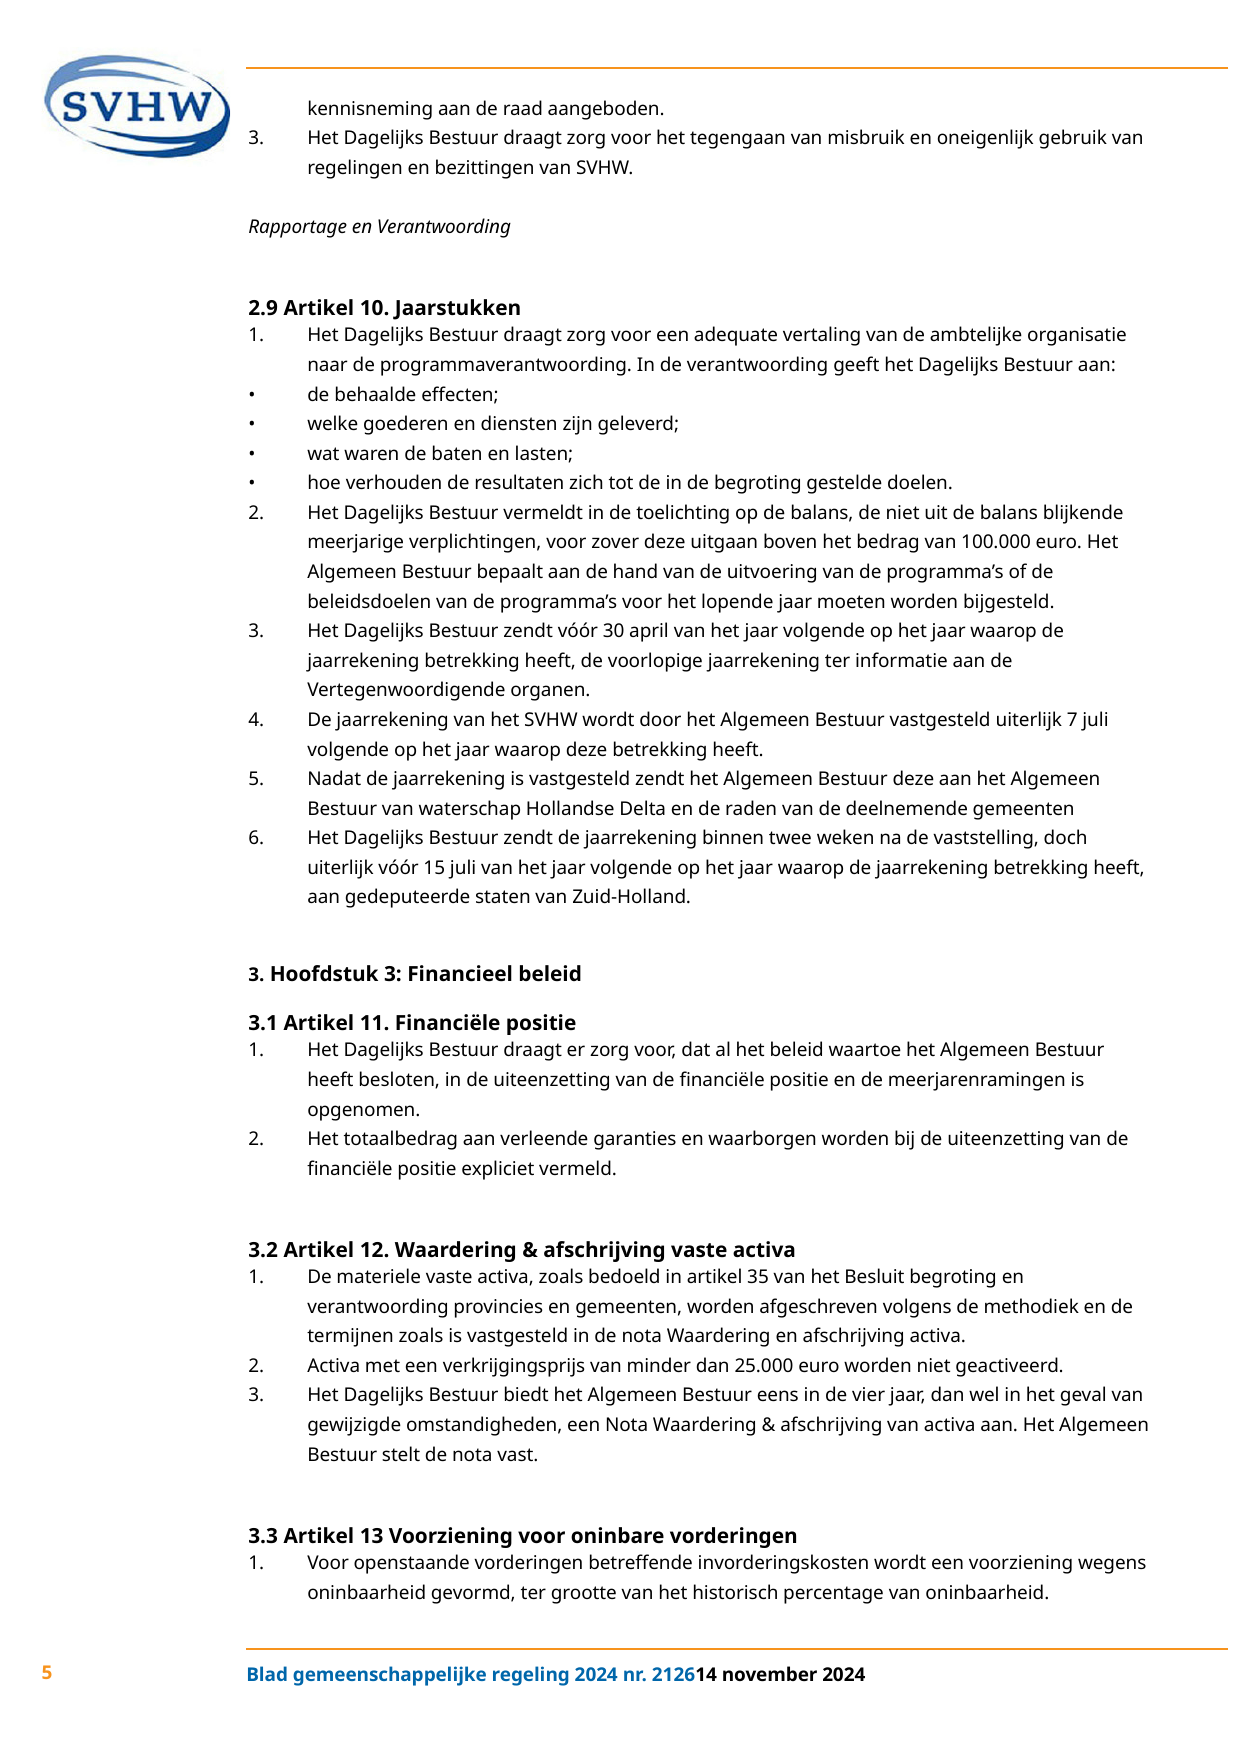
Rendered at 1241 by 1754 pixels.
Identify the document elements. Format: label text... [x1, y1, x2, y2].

list Nadat de jaarrekening is vastgesteld zendt het Algemeen Bestuur deze aan het Algemeen Bestuur van waterschap Hollandse Delta en de raden van de deelnemende gemeenten [248, 765, 1152, 821]
list de behaalde effecten; [248, 381, 1152, 406]
list De jaarrekening van het SVHW wordt door het Algemeen Bestuur vastgesteld uiterlijk 7 juli volgende op het jaar waarop deze betrekking heeft. [248, 706, 1152, 761]
text 3.2 Artikel 12. Waardering & afschrijving vaste activa [248, 1235, 1152, 1263]
list wat waren de baten en lasten; [248, 440, 1152, 466]
list Het Dagelijks Bestuur draagt zorg voor een adequate vertaling van de ambtelijke organisatie naar de programmaverantwoording. In de verantwoording geeft het Dagelijks Bestuur aan: [248, 322, 1152, 377]
list Activa met een verkrijgingsprijs van minder dan 25.000 euro worden niet geactiveerd. [248, 1352, 1152, 1378]
text 3.1 Artikel 11. Financiële positie [248, 1008, 1152, 1037]
list Voor openstaande vorderingen betreffende invorderingskosten wordt een voorziening wegens oninbaarheid gevormd, ter grootte van het historisch percentage van oninbaarheid. [248, 1549, 1152, 1604]
list Het Dagelijks Bestuur draagt zorg voor het tegengaan van misbruik en oneigenlijk gebruik van regelingen en bezittingen van SVHW. [248, 124, 1152, 180]
list Het totaalbedrag aan verleende garanties en waarborgen worden bij de uiteenzetting van de financiële positie expliciet vermeld. [248, 1125, 1152, 1181]
list welke goederen en diensten zijn geleverd; [248, 410, 1152, 436]
list hoe verhouden de resultaten zich tot de in de begroting gestelde doelen. [248, 469, 1152, 495]
list kennisneming aan de raad aangeboden. [248, 95, 1152, 121]
picture [41, 47, 231, 172]
list Het Dagelijks Bestuur zendt vóór 30 april van het jaar volgende op het jaar waarop de jaarrekening betrekking heeft, de voorlopige jaarrekening ter informatie aan de Vertegenwoordigende organen. [248, 617, 1152, 702]
list Het Dagelijks Bestuur draagt er zorg voor, dat al het beleid waartoe het Algemeen Bestuur heeft besloten, in de uiteenzetting van de financiële positie en de meerjarenramingen is opgenomen. [248, 1037, 1152, 1121]
text Rapportage en Verantwoording [248, 213, 1152, 239]
list De materiele vaste activa, zoals bedoeld in artikel 35 van het Besluit begroting en verantwoording provincies en gemeenten, worden afgeschreven volgens de methodiek en de termijnen zoals is vastgesteld in de nota Waardering en afschrijving activa. [248, 1263, 1152, 1348]
list Het Dagelijks Bestuur vermeldt in de toelichting op de balans, de niet uit de balans blijkende meerjarige verplichtingen, voor zover deze uitgaan boven het bedrag van 100.000 euro. Het Algemeen Bestuur bepaalt aan de hand van de uitvoering van de programma’s of de beleidsdoelen van de programma’s voor het lopende jaar moeten worden bijgesteld. [248, 499, 1152, 613]
text 2.9 Artikel 10. Jaarstukken [248, 293, 1152, 322]
list Het Dagelijks Bestuur zendt de jaarrekening binnen twee weken na de vaststelling, doch uiterlijk vóór 15 juli van het jaar volgende op het jaar waarop de jaarrekening betrekking heeft, aan gedeputeerde staten van Zuid-Holland. [248, 824, 1152, 909]
list Het Dagelijks Bestuur biedt het Algemeen Bestuur eens in de vier jaar, dan wel in het geval van gewijzigde omstandigheden, een Nota Waardering & afschrijving van activa aan. Het Algemeen Bestuur stelt de nota vast. [248, 1382, 1152, 1467]
text 3. Hoofdstuk 3: Financieel beleid [248, 959, 1152, 987]
text 3.3 Artikel 13 Voorziening voor oninbare vorderingen [248, 1521, 1152, 1549]
